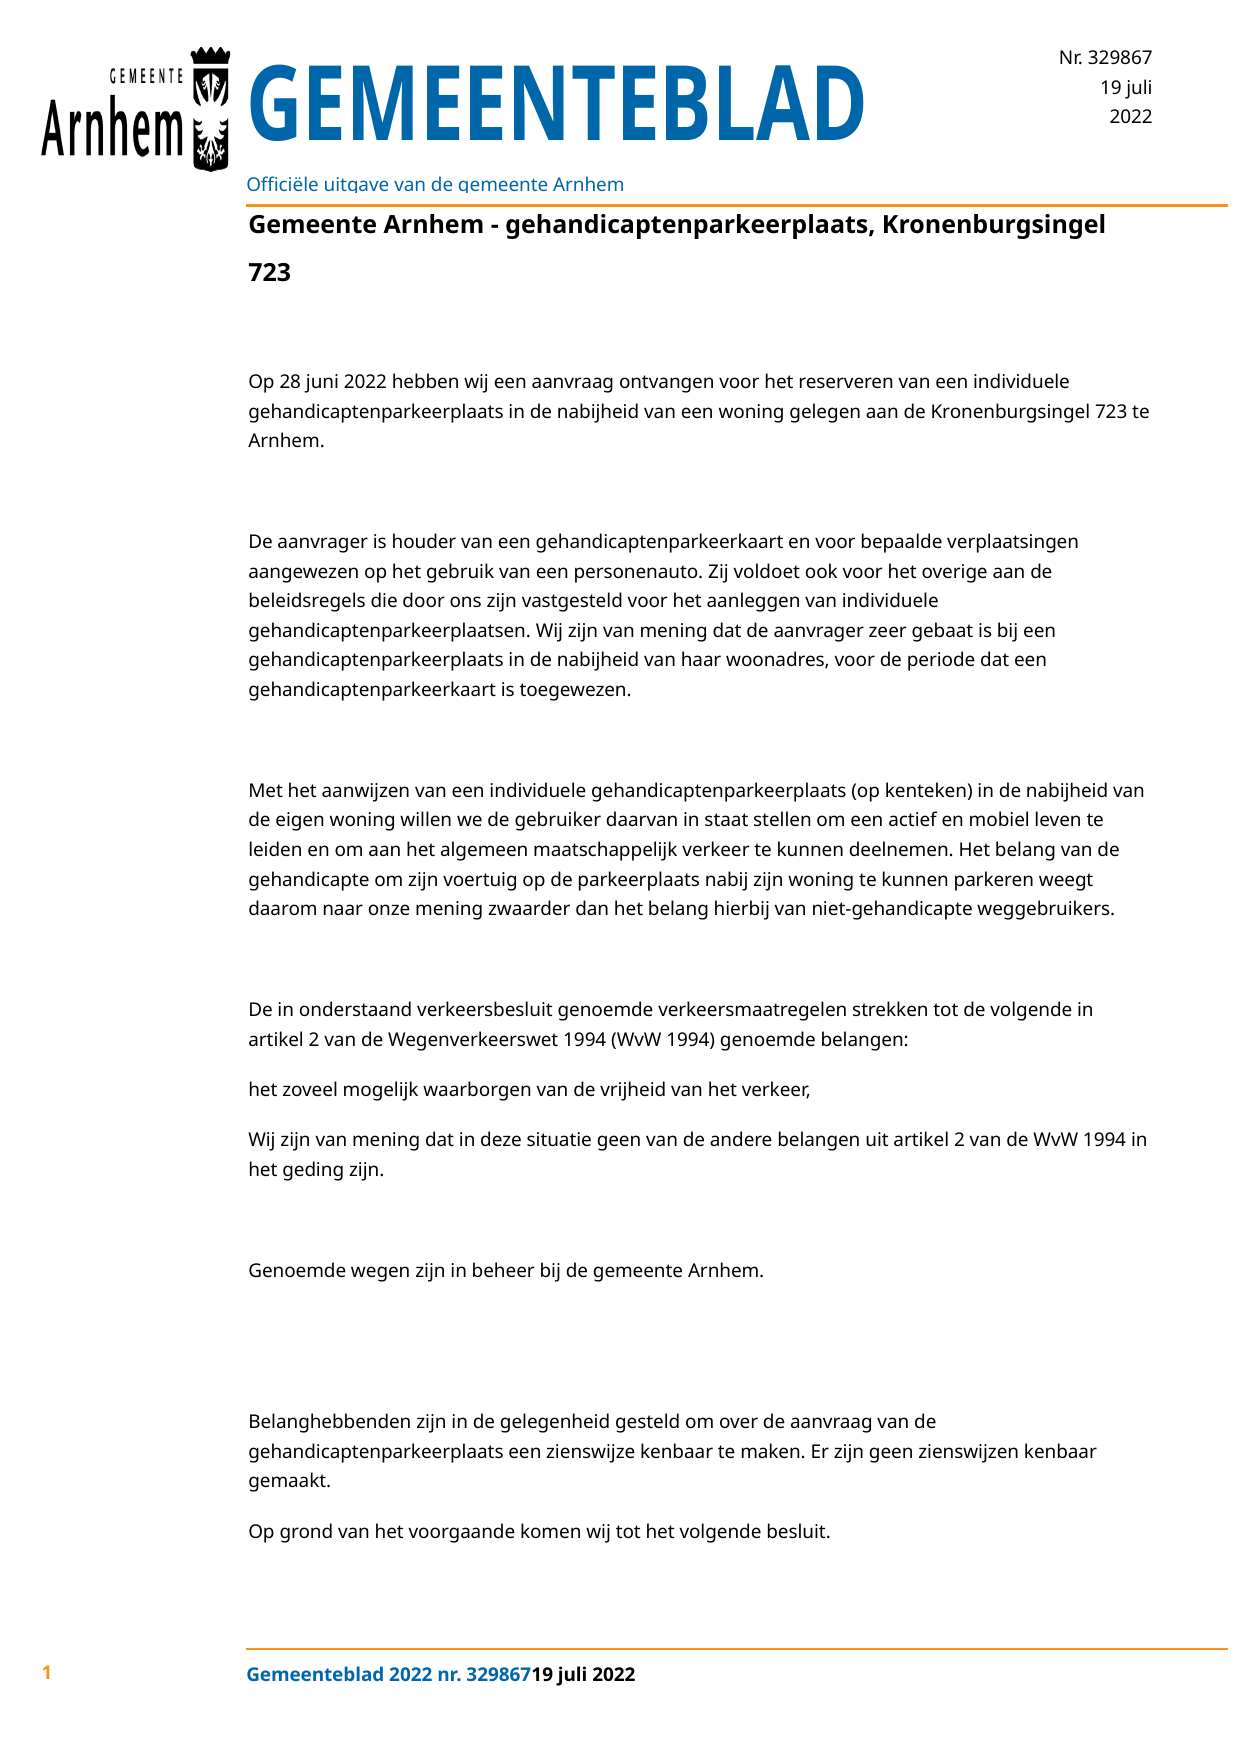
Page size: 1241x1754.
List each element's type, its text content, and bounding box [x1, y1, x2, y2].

text het zoveel mogelijk waarborgen van de vrijheid van het verkeer, [248, 1076, 1152, 1102]
picture [41, 47, 231, 172]
text Wij zijn van mening dat in deze situatie geen van de andere belangen uit artikel 2 van de WvW 1994 in het geding zijn. [248, 1127, 1152, 1182]
text Genoemde wegen zijn in beheer bij de gemeente Arnhem. [248, 1257, 1152, 1283]
text Op grond van het voorgaande komen wij tot het volgende besluit. [248, 1518, 1152, 1544]
text Gemeente Arnhem - gehandicaptenparkeerplaats, Kronenburgsingel 723 [248, 207, 1152, 288]
text Belanghebbenden zijn in de gelegenheid gesteld om over de aanvraag van de gehandicaptenparkeerplaats een zienswijze kenbaar te maken. Er zijn geen zienswijzen kenbaar gemaakt. [248, 1408, 1152, 1493]
text De in onderstaand verkeersbesluit genoemde verkeersmaatregelen strekken tot de volgende in artikel 2 van de Wegenverkeerswet 1994 (WvW 1994) genoemde belangen: [248, 996, 1152, 1052]
text De aanvrager is houder van een gehandicaptenparkeerkaart en voor bepaalde verplaatsingen aangewezen op het gebruik van een personenauto. Zij voldoet ook voor het overige aan de beleidsregels die door ons zijn vastgesteld voor het aanleggen van individuele gehandicaptenparkeerplaatsen. Wij zijn van mening dat de aanvrager zeer gebaat is bij een gehandicaptenparkeerplaats in de nabijheid van haar woonadres, voor de periode dat een gehandicaptenparkeerkaart is toegewezen. [248, 528, 1152, 702]
text Op 28 juni 2022 hebben wij een aanvraag ontvangen voor het reserveren van een individuele gehandicaptenparkeerplaats in de nabijheid van een woning gelegen aan de Kronenburgsingel 723 te Arnhem. [248, 368, 1152, 453]
text Met het aanwijzen van een individuele gehandicaptenparkeerplaats (op kenteken) in de nabijheid van de eigen woning willen we de gebruiker daarvan in staat stellen om een actief en mobiel leven te leiden en om aan het algemeen maatschappelijk verkeer te kunnen deelnemen. Het belang van de gehandicapte om zijn voertuig op de parkeerplaats nabij zijn woning te kunnen parkeren weegt daarom naar onze mening zwaarder dan het belang hierbij van niet-gehandicapte weggebruikers. [248, 777, 1152, 921]
